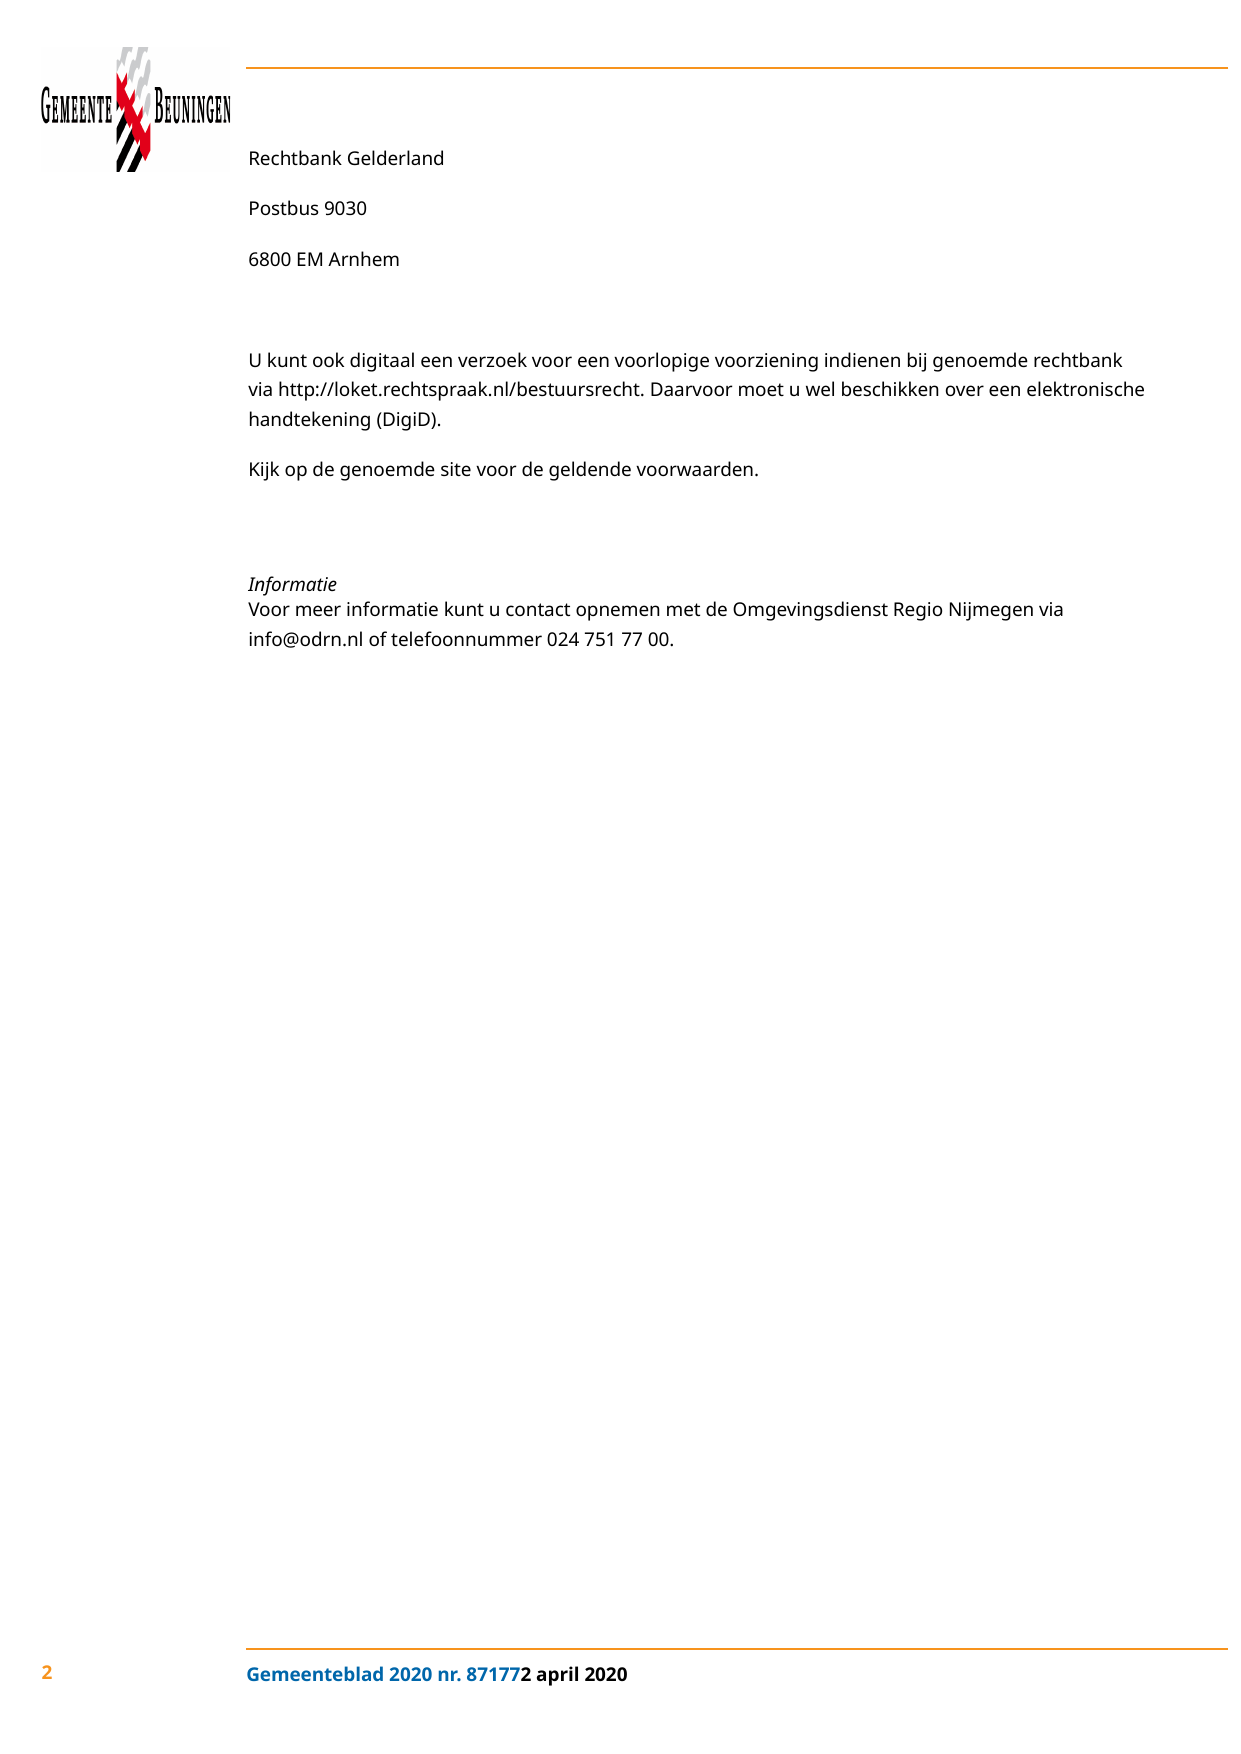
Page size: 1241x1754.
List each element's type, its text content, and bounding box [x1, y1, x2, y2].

text Informatie [248, 571, 1152, 597]
text 6800 EM Arnhem [248, 246, 1152, 272]
text Postbus 9030 [248, 196, 1152, 221]
picture [41, 47, 231, 172]
text Kijk op de genoemde site voor de geldende voorwaarden. [248, 456, 1152, 482]
text Rechtbank Gelderland [248, 145, 1152, 171]
text Voor meer informatie kunt u contact opnemen met de Omgevingsdienst Regio Nijmegen via info@odrn.nl of telefoonnummer 024 751 77 00. [248, 597, 1152, 652]
text U kunt ook digitaal een verzoek voor een voorlopige voorziening indienen bij genoemde rechtbank via http://loket.rechtspraak.nl/bestuursrecht. Daarvoor moet u wel beschikken over een elektronische handtekening (DigiD). [248, 347, 1152, 432]
